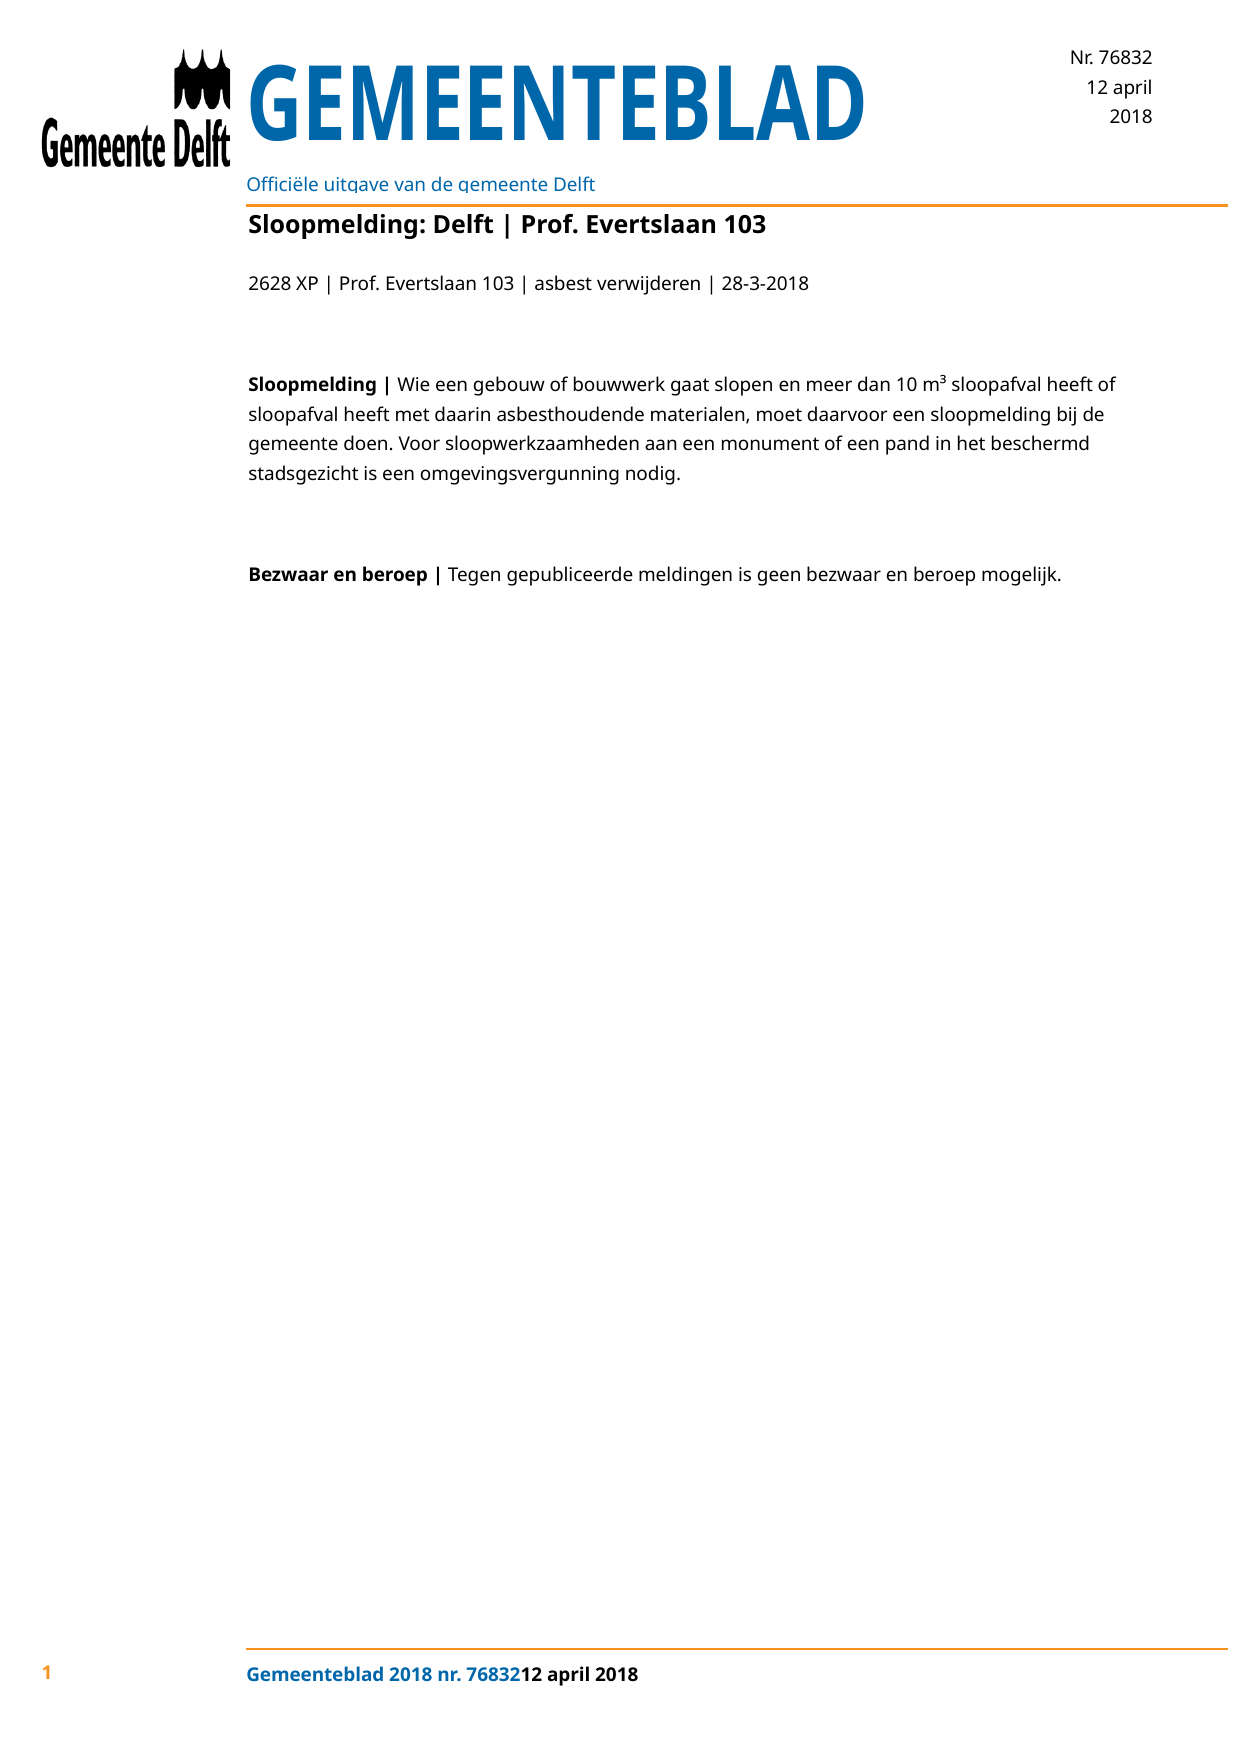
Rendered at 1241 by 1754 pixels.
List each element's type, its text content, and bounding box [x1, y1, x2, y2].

text 2628 XP | Prof. Evertslaan 103 | asbest verwijderen | 28-3-2018 [248, 270, 1152, 296]
picture [41, 47, 231, 172]
text Bezwaar en beroep | Tegen gepubliceerde meldingen is geen bezwaar en beroep mogelijk. [248, 561, 1152, 586]
text Sloopmelding | Wie een gebouw of bouwwerk gaat slopen en meer dan 10 m³ sloopafval heeft of sloopafval heeft met daarin asbesthoudende materialen, moet daarvoor een sloopmelding bij de gemeente doen. Voor sloopwerkzaamheden aan een monument of een pand in het beschermd stadsgezicht is een omgevingsvergunning nodig. [248, 371, 1152, 486]
text Sloopmelding: Delft | Prof. Evertslaan 103 [248, 207, 1152, 241]
